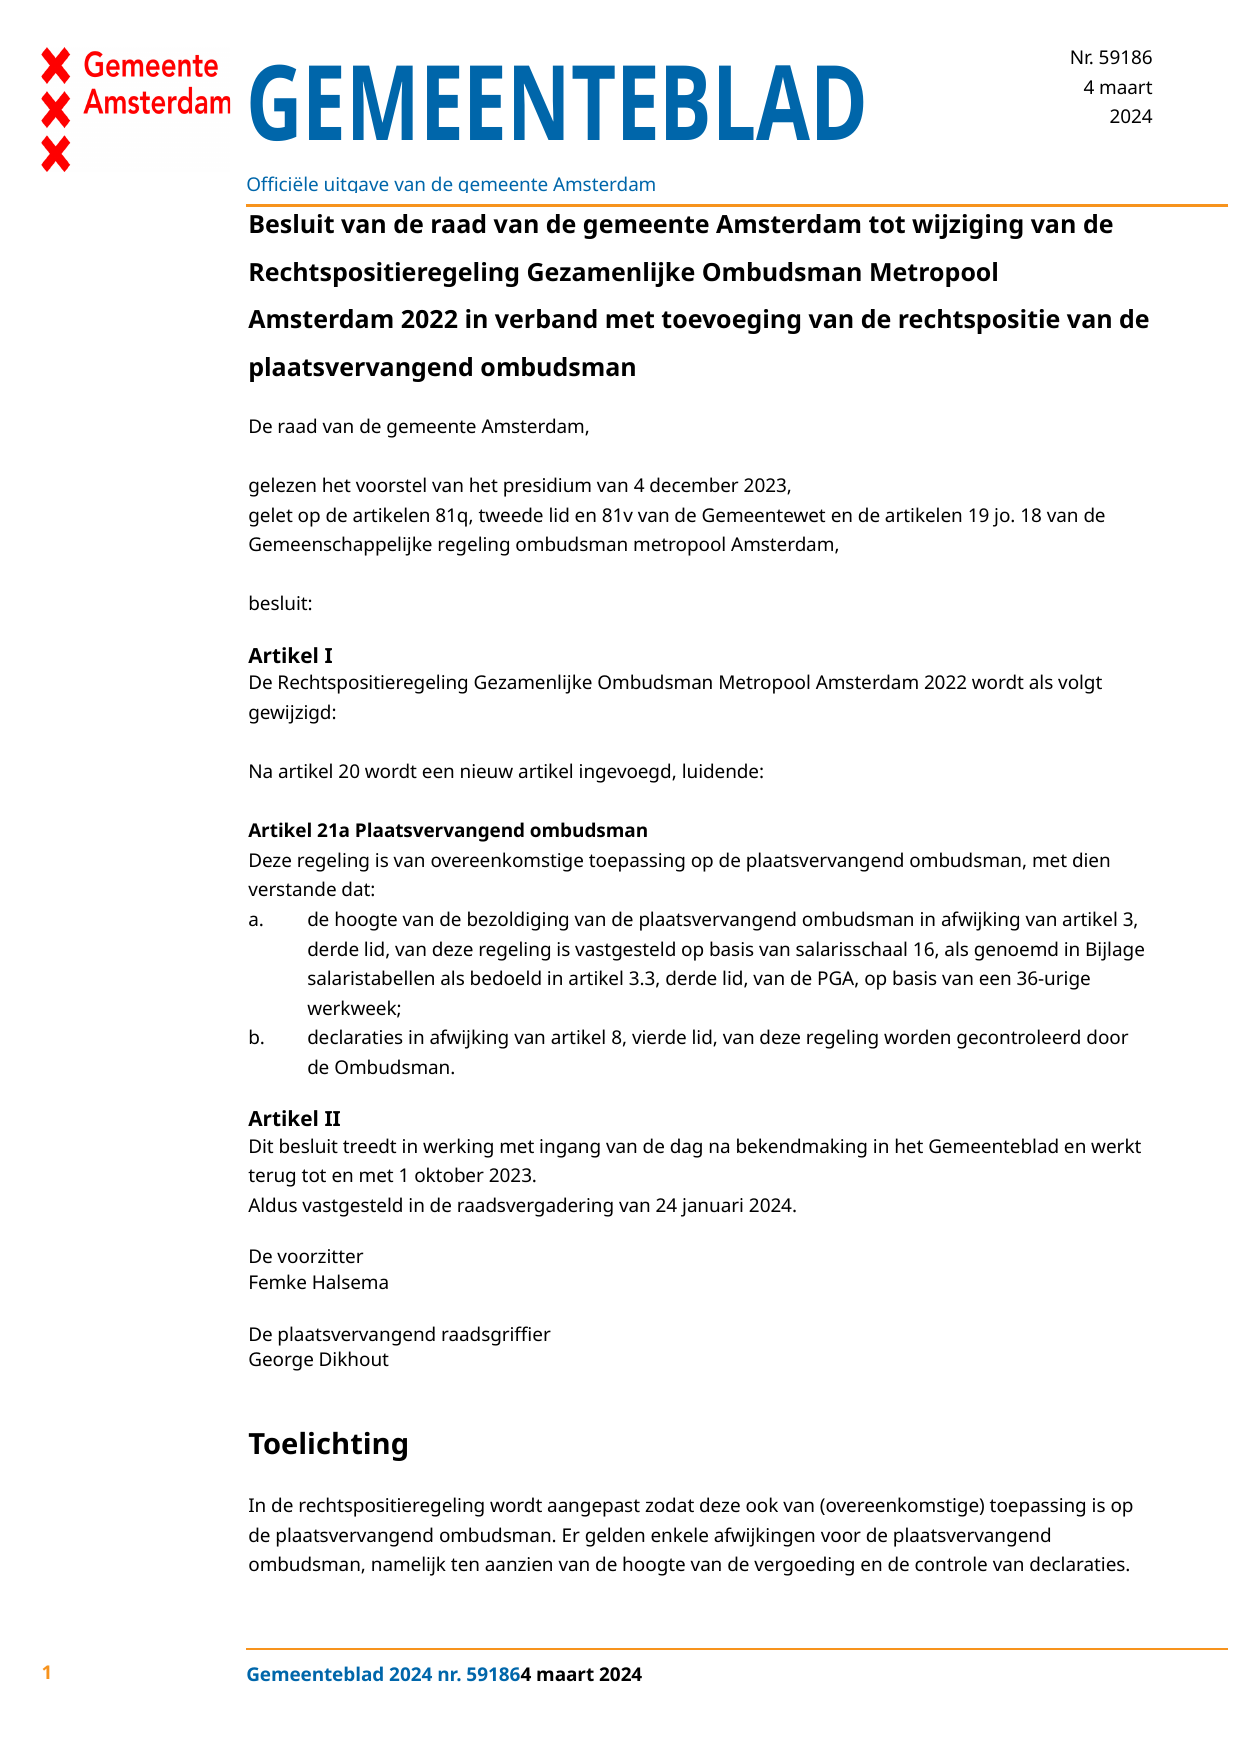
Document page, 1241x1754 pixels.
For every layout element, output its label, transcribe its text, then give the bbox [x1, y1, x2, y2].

text In de rechtspositieregeling wordt aangepast zodat deze ook van (overeenkomstige) toepassing is op de plaatsvervangend ombudsman. Er gelden enkele afwijkingen voor de plaatsvervangend ombudsman, namelijk ten aanzien van de hoogte van de vergoeding en de controle van declaraties. [248, 1492, 1152, 1577]
text De voorzitter [248, 1243, 1152, 1269]
text Aldus vastgesteld in de raadsvergadering van 24 januari 2024. [248, 1192, 1152, 1218]
text gelet op de artikelen 81q, tweede lid en 81v van de Gemeentewet en de artikelen 19 jo. 18 van de Gemeenschappelijke regeling ombudsman metropool Amsterdam, [248, 502, 1152, 557]
text Artikel 21a Plaatsvervangend ombudsman [248, 817, 1152, 843]
text Femke Halsema [248, 1269, 1152, 1295]
text De plaatsvervangend raadsgriffier [248, 1321, 1152, 1346]
text De raad van de gemeente Amsterdam, [248, 413, 1152, 439]
text De Rechtspositieregeling Gezamenlijke Ombudsman Metropool Amsterdam 2022 wordt als volgt gewijzigd: [248, 669, 1152, 725]
text Dit besluit treedt in werking met ingang van de dag na bekendmaking in het Gemeenteblad en werkt terug tot en met 1 oktober 2023. [248, 1133, 1152, 1188]
text Toelichting [248, 1424, 1152, 1463]
text besluit: [248, 591, 1152, 616]
picture [41, 47, 231, 172]
text Deze regeling is van overeenkomstige toepassing op de plaatsvervangend ombudsman, met dien verstande dat: [248, 847, 1152, 902]
text Besluit van de raad van de gemeente Amsterdam tot wijziging van de Rechtspositieregeling Gezamenlijke Ombudsman Metropool Amsterdam 2022 in verband met toevoeging van de rechtspositie van de plaatsvervangend ombudsman [248, 207, 1152, 384]
text Artikel I [248, 641, 1152, 669]
text Artikel II [248, 1104, 1152, 1133]
text Na artikel 20 wordt een nieuw artikel ingevoegd, luidende: [248, 758, 1152, 784]
text George Dikhout [248, 1346, 1152, 1372]
text gelezen het voorstel van het presidium van 4 december 2023, [248, 472, 1152, 498]
list declaraties in afwijking van artikel 8, vierde lid, van deze regeling worden gecontroleerd door de Ombudsman. [248, 1024, 1152, 1080]
list de hoogte van de bezoldiging van de plaatsvervangend ombudsman in afwijking van artikel 3, derde lid, van deze regeling is vastgesteld op basis van salarisschaal 16, als genoemd in Bijlage salaristabellen als bedoeld in artikel 3.3, derde lid, van de PGA, op basis van een 36-urige werkweek; [248, 906, 1152, 1021]
